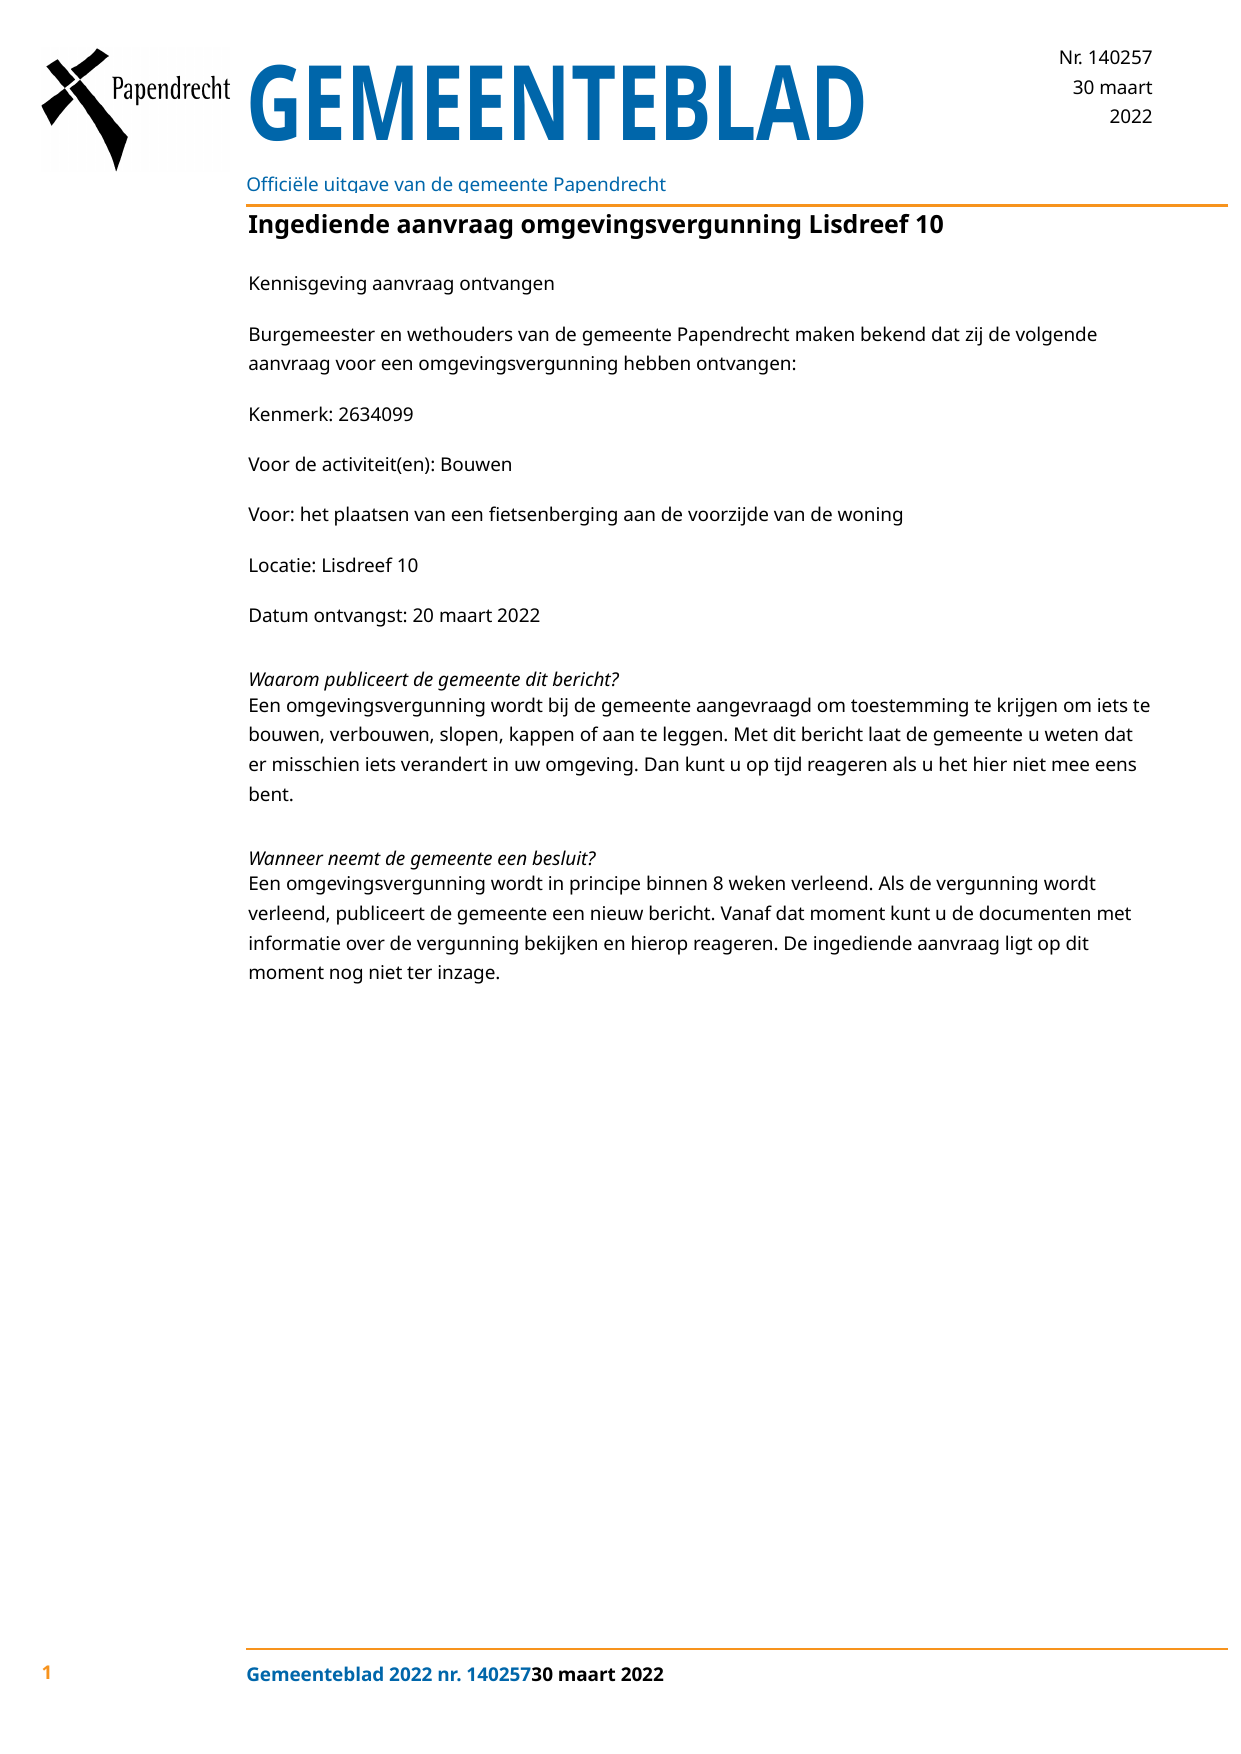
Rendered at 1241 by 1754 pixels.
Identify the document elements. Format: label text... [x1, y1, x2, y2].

text Burgemeester en wethouders van de gemeente Papendrecht maken bekend dat zij de volgende aanvraag voor een omgevingsvergunning hebben ontvangen: [248, 321, 1152, 376]
text Voor: het plaatsen van een fietsenberging aan de voorzijde van de woning [248, 502, 1152, 527]
text Voor de activiteit(en): Bouwen [248, 451, 1152, 477]
text Ingediende aanvraag omgevingsvergunning Lisdreef 10 [248, 207, 1152, 241]
text Kenmerk: 2634099 [248, 401, 1152, 426]
text Wanneer neemt de gemeente een besluit? [248, 845, 1152, 871]
text Datum ontvangst: 20 maart 2022 [248, 602, 1152, 628]
text Kennisgeving aanvraag ontvangen [248, 270, 1152, 296]
text Waarom publiceert de gemeente dit bericht? [248, 666, 1152, 692]
text Locatie: Lisdreef 10 [248, 552, 1152, 578]
picture [41, 47, 231, 172]
text Een omgevingsvergunning wordt in principe binnen 8 weken verleend. Als de vergunning wordt verleend, publiceert de gemeente een nieuw bericht. Vanaf dat moment kunt u de documenten met informatie over de vergunning bekijken en hierop reageren. De ingediende aanvraag ligt op dit moment nog niet ter inzage. [248, 871, 1152, 985]
text Een omgevingsvergunning wordt bij de gemeente aangevraagd om toestemming te krijgen om iets te bouwen, verbouwen, slopen, kappen of aan te leggen. Met dit bericht laat de gemeente u weten dat er misschien iets verandert in uw omgeving. Dan kunt u op tijd reageren als u het hier niet mee eens bent. [248, 692, 1152, 807]
